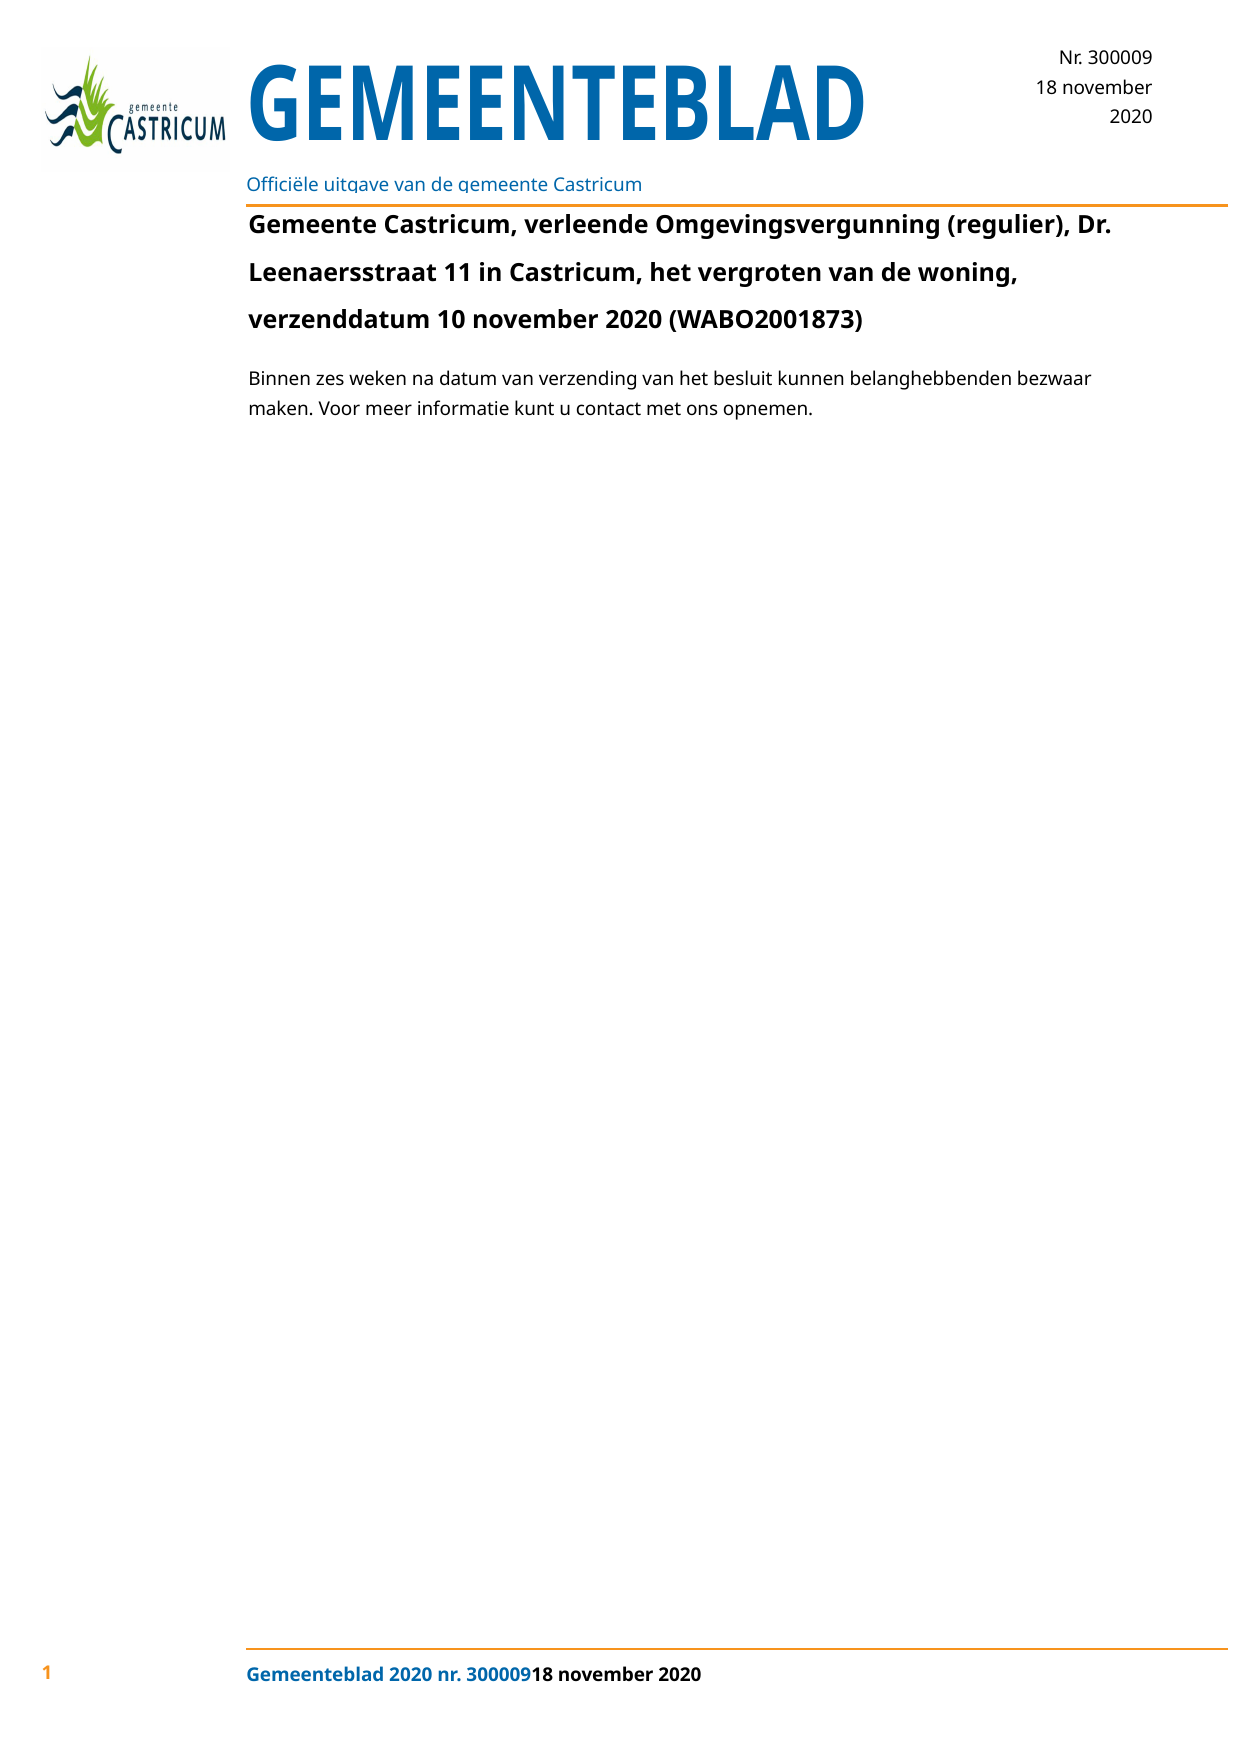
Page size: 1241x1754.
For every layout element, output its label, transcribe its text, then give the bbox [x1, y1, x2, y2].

picture [41, 47, 231, 172]
text Binnen zes weken na datum van verzending van het besluit kunnen belanghebbenden bezwaar maken. Voor meer informatie kunt u contact met ons opnemen. [248, 366, 1152, 421]
text Gemeente Castricum, verleende Omgevingsvergunning (regulier), Dr. Leenaersstraat 11 in Castricum, het vergroten van de woning, verzenddatum 10 november 2020 (WABO2001873) [248, 207, 1152, 336]
